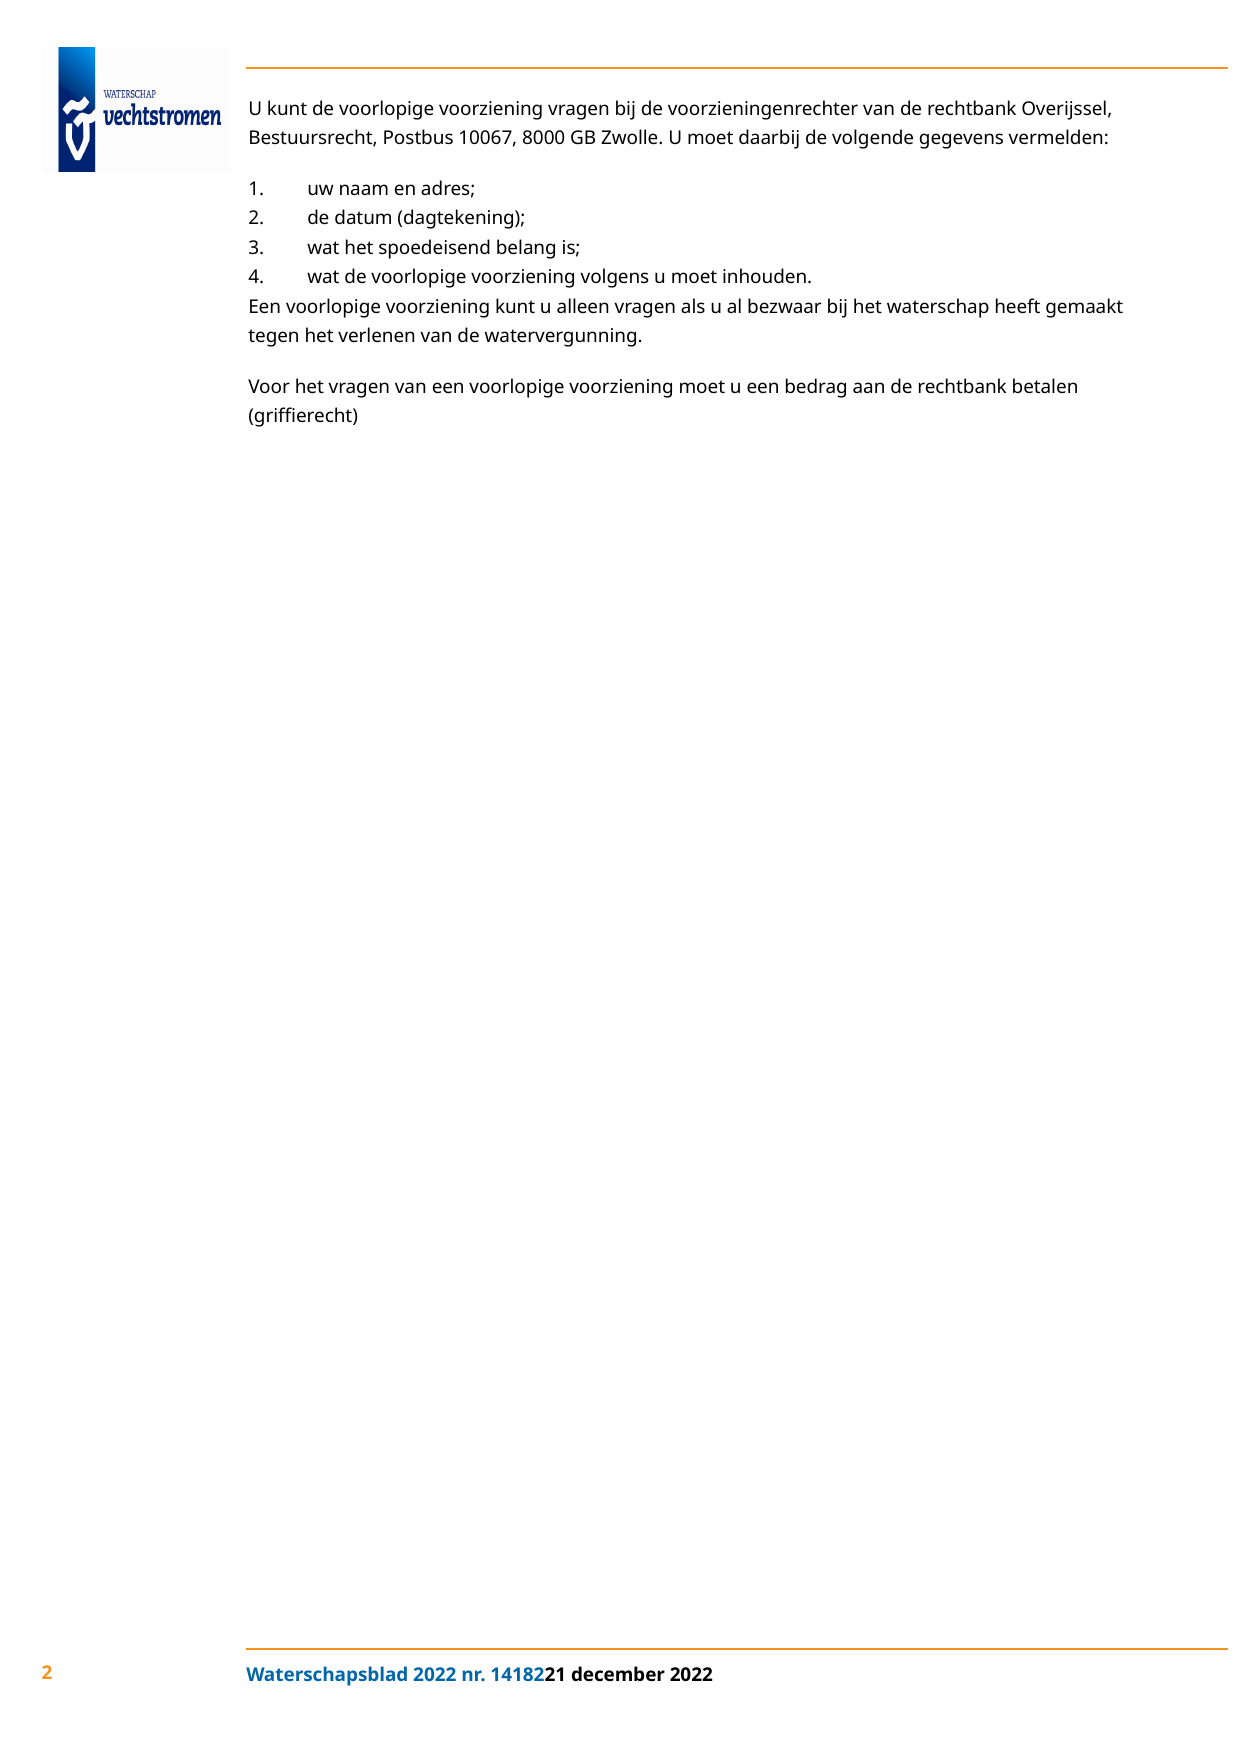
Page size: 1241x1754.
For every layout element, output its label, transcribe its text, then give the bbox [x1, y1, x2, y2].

list uw naam en adres; [248, 175, 1152, 201]
text Een voorlopige voorziening kunt u alleen vragen als u al bezwaar bij het waterschap heeft gemaakt tegen het verlenen van de watervergunning. [248, 293, 1152, 348]
list de datum (dagtekening); [248, 204, 1152, 230]
list wat het spoedeisend belang is; [248, 234, 1152, 260]
text U kunt de voorlopige voorziening vragen bij de voorzieningenrechter van de rechtbank Overijssel, Bestuursrecht, Postbus 10067, 8000 GB Zwolle. U moet daarbij de volgende gegevens vermelden: [248, 95, 1152, 150]
picture [41, 47, 231, 172]
text Voor het vragen van een voorlopige voorziening moet u een bedrag aan de rechtbank betalen (griffierecht) [248, 373, 1152, 428]
list wat de voorlopige voorziening volgens u moet inhouden. [248, 263, 1152, 289]
